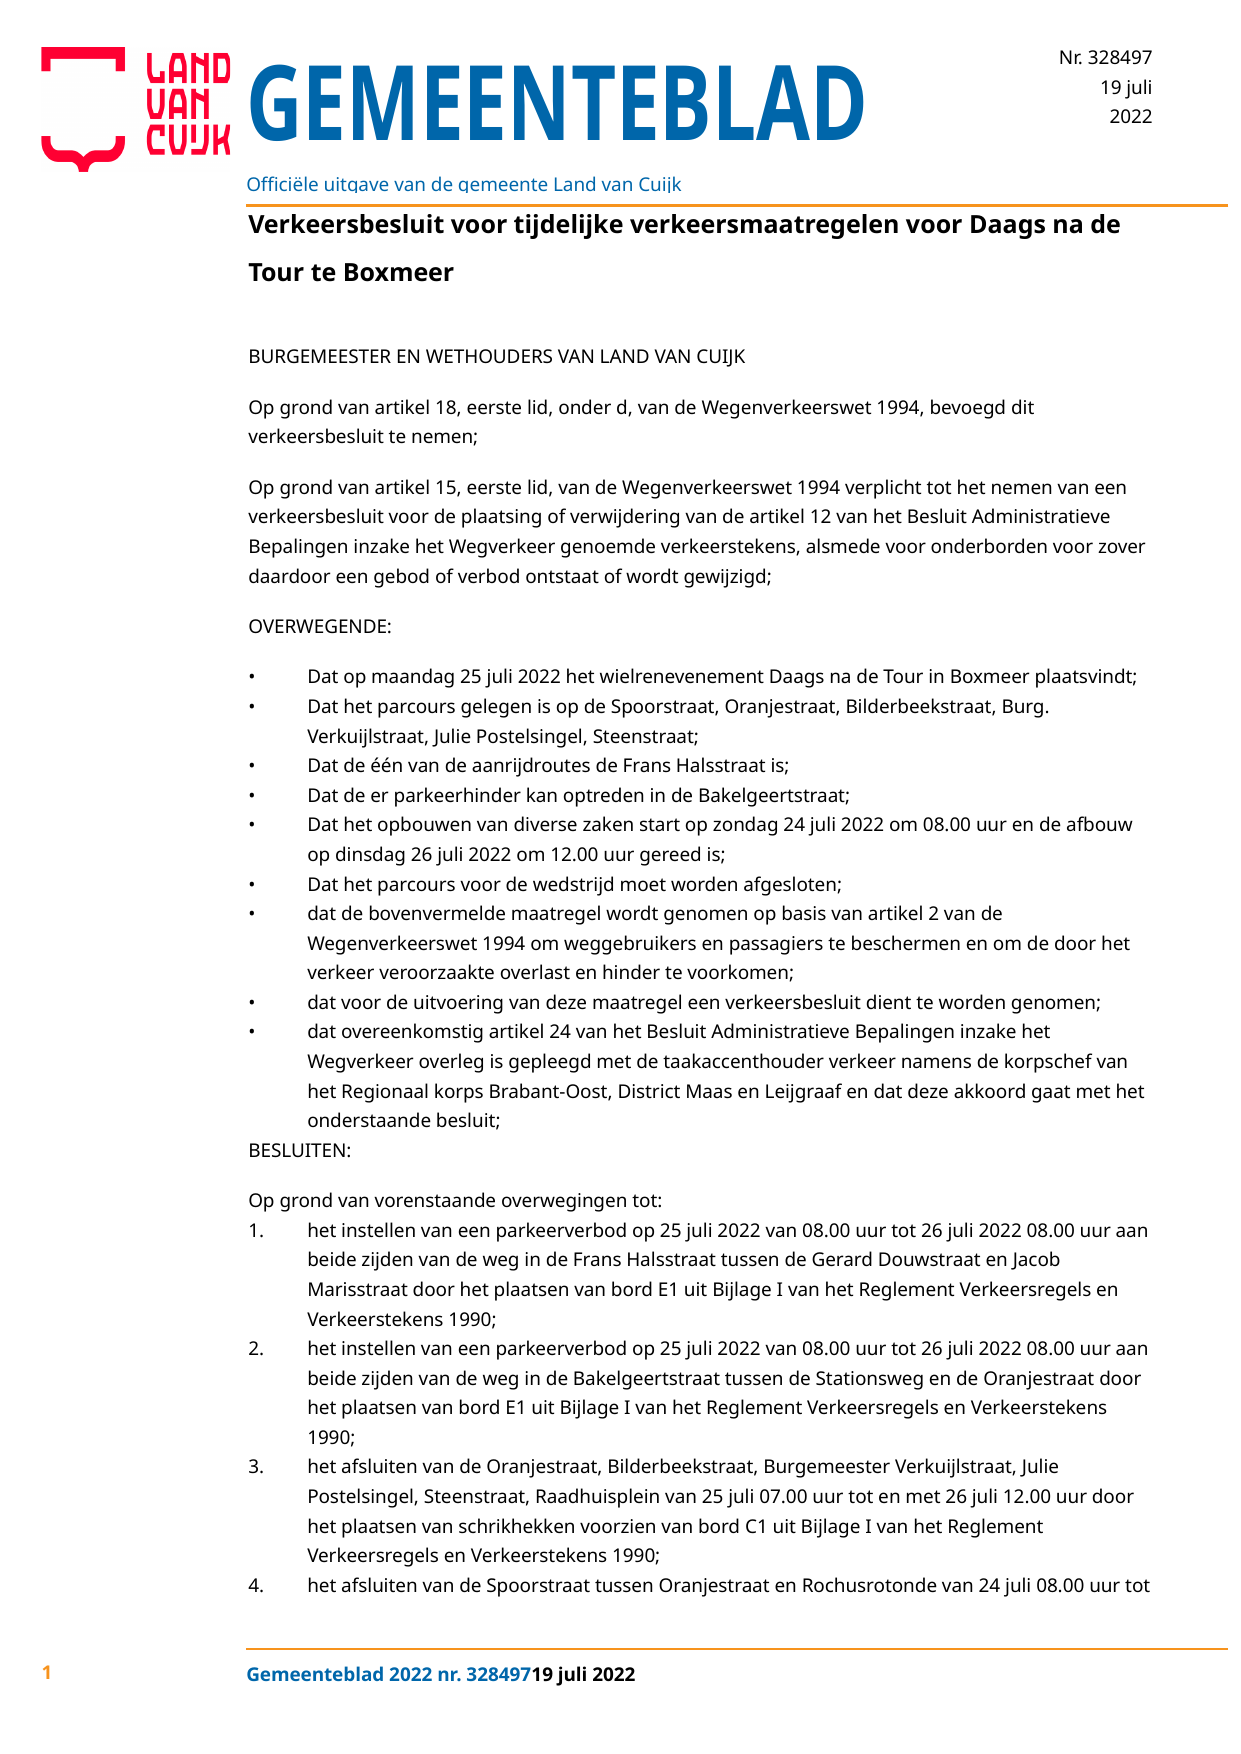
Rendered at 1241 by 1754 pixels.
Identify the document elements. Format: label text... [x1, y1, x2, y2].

list Dat het parcours voor de wedstrijd moet worden afgesloten; [248, 871, 1152, 896]
list Dat de één van de aanrijdroutes de Frans Halsstraat is; [248, 752, 1152, 778]
list het afsluiten van de Spoorstraat tussen Oranjestraat en Rochusrotonde van 24 juli 08.00 uur tot [248, 1572, 1152, 1598]
list Dat het parcours gelegen is op de Spoorstraat, Oranjestraat, Bilderbeekstraat, Burg. Verkuijlstraat, Julie Postelsingel, Steenstraat; [248, 693, 1152, 748]
list Dat op maandag 25 juli 2022 het wielrenevenement Daags na de Tour in Boxmeer plaatsvindt; [248, 664, 1152, 689]
list dat overeenkomstig artikel 24 van het Besluit Administratieve Bepalingen inzake het Wegverkeer overleg is gepleegd met de taakaccenthouder verkeer namens de korpschef van het Regionaal korps Brabant-Oost, District Maas en Leijgraaf en dat deze akkoord gaat met het onderstaande besluit; [248, 1019, 1152, 1133]
list het instellen van een parkeerverbod op 25 juli 2022 van 08.00 uur tot 26 juli 2022 08.00 uur aan beide zijden van de weg in de Frans Halsstraat tussen de Gerard Douwstraat en Jacob Marisstraat door het plaatsen van bord E1 uit Bijlage I van het Reglement Verkeersregels en Verkeerstekens 1990; [248, 1217, 1152, 1331]
list Dat de er parkeerhinder kan optreden in de Bakelgeertstraat; [248, 782, 1152, 808]
text OVERWEGENDE: [248, 613, 1152, 639]
text Op grond van artikel 15, eerste lid, van de Wegenverkeerswet 1994 verplicht tot het nemen van een verkeersbesluit voor de plaatsing of verwijdering van de artikel 12 van het Besluit Administratieve Bepalingen inzake het Wegverkeer genoemde verkeerstekens, alsmede voor onderborden voor zover daardoor een gebod of verbod ontstaat of wordt gewijzigd; [248, 474, 1152, 588]
text Op grond van artikel 18, eerste lid, onder d, van de Wegenverkeerswet 1994, bevoegd dit verkeersbesluit te nemen; [248, 394, 1152, 449]
picture [41, 47, 231, 172]
text Op grond van vorenstaande overwegingen tot: [248, 1187, 1152, 1213]
text Verkeersbesluit voor tijdelijke verkeersmaatregelen voor Daags na de Tour te Boxmeer [248, 207, 1152, 288]
list het afsluiten van de Oranjestraat, Bilderbeekstraat, Burgemeester Verkuijlstraat, Julie Postelsingel, Steenstraat, Raadhuisplein van 25 juli 07.00 uur tot en met 26 juli 12.00 uur door het plaatsen van schrikhekken voorzien van bord C1 uit Bijlage I van het Reglement Verkeersregels en Verkeerstekens 1990; [248, 1454, 1152, 1568]
list dat voor de uitvoering van deze maatregel een verkeersbesluit dient te worden genomen; [248, 989, 1152, 1015]
text BESLUITEN: [248, 1137, 1152, 1163]
list het instellen van een parkeerverbod op 25 juli 2022 van 08.00 uur tot 26 juli 2022 08.00 uur aan beide zijden van de weg in de Bakelgeertstraat tussen de Stationsweg en de Oranjestraat door het plaatsen van bord E1 uit Bijlage I van het Reglement Verkeersregels en Verkeerstekens 1990; [248, 1335, 1152, 1450]
list Dat het opbouwen van diverse zaken start op zondag 24 juli 2022 om 08.00 uur en de afbouw op dinsdag 26 juli 2022 om 12.00 uur gereed is; [248, 812, 1152, 867]
list dat de bovenvermelde maatregel wordt genomen op basis van artikel 2 van de Wegenverkeerswet 1994 om weggebruikers en passagiers te beschermen en om de door het verkeer veroorzaakte overlast en hinder te voorkomen; [248, 900, 1152, 985]
text BURGEMEESTER EN WETHOUDERS VAN LAND VAN CUIJK [248, 344, 1152, 369]
